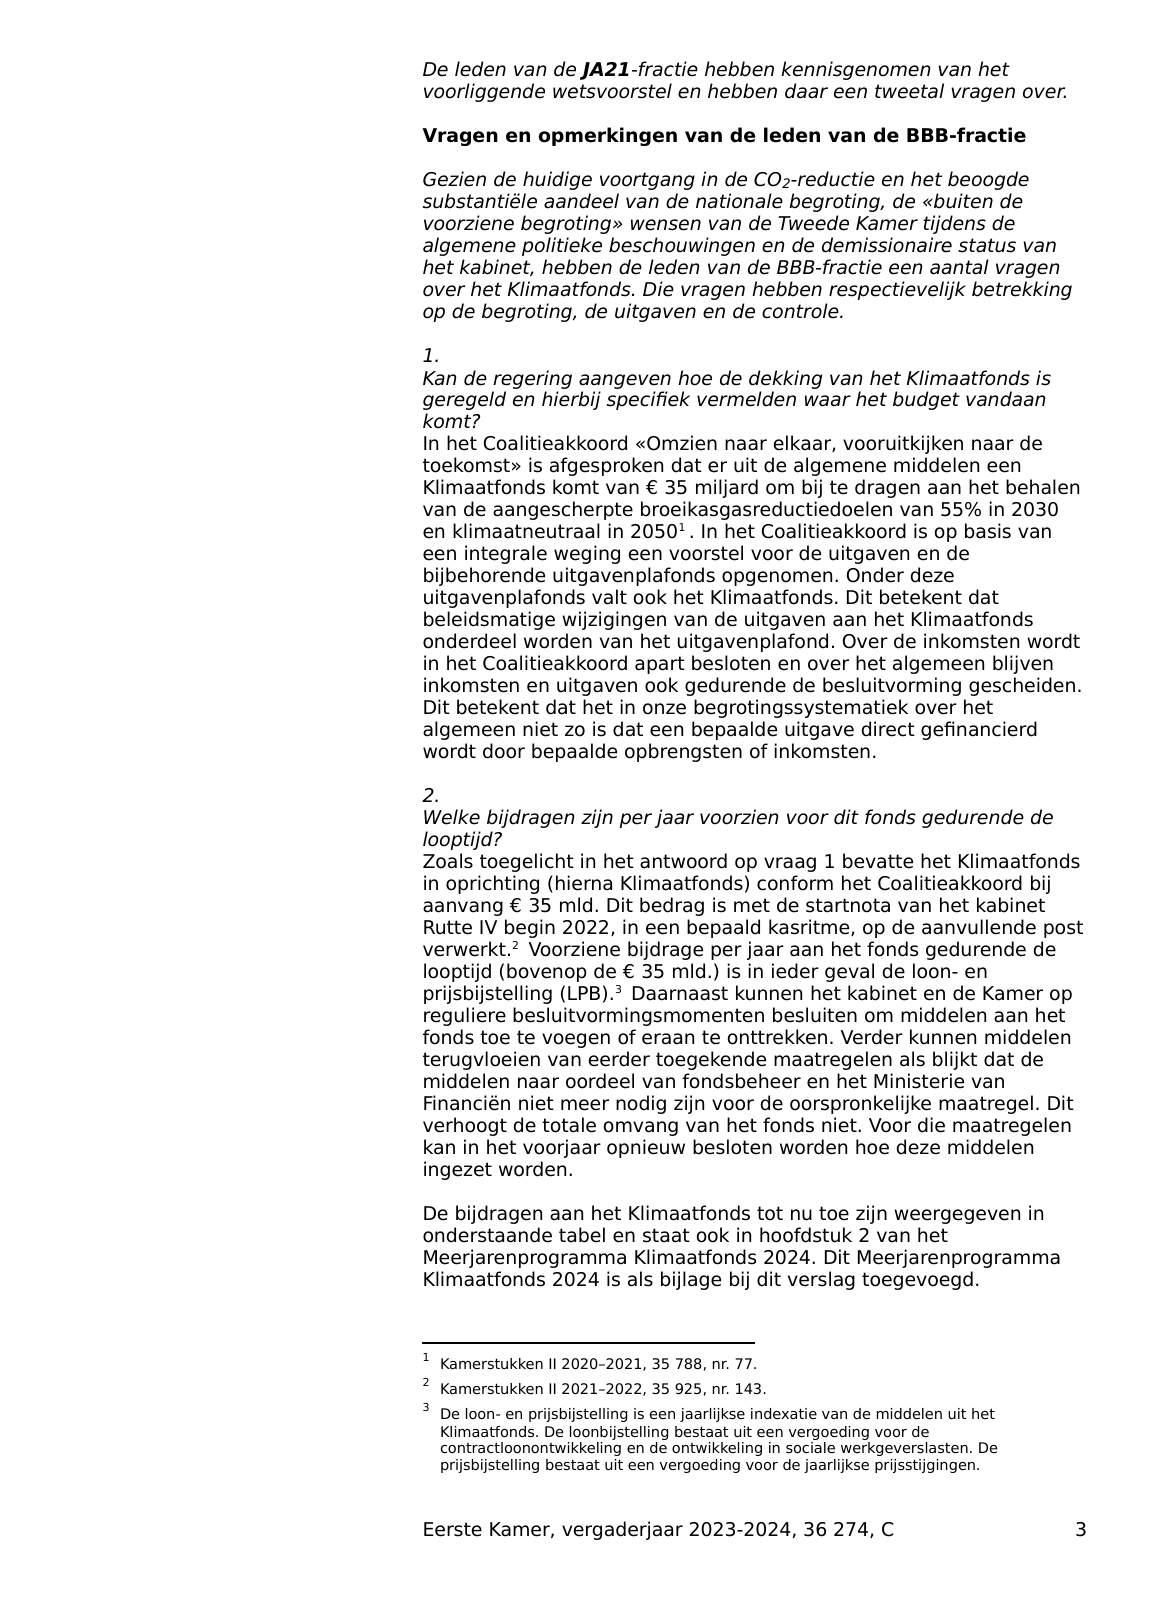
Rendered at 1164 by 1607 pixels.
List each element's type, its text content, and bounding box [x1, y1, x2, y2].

text In het Coalitieakkoord «Omzien naar elkaar, vooruitkijken naar de toekomst» is afgesproken dat er uit de algemene middelen een Klimaatfonds komt van € 35 miljard om bij te dragen aan het behalen van de aangescherpte broeikasgasreductiedoelen van 55% in 2030 en klimaatneutraal in 2050. In het Coalitieakkoord is op basis van een integrale weging een voorstel voor de uitgaven en de bijbehorende uitgavenplafonds opgenomen. Onder deze uitgavenplafonds valt ook het Klimaatfonds. Dit betekent dat beleidsmatige wijzigingen van de uitgaven aan het Klimaatfonds onderdeel worden van het uitgavenplafond. Over de inkomsten wordt in het Coalitieakkoord apart besloten en over het algemeen blijven inkomsten en uitgaven ook gedurende de besluitvorming gescheiden. Dit betekent dat het in onze begrotingssystematiek over het algemeen niet zo is dat een bepaalde uitgave direct gefinancierd wordt door bepaalde opbrengsten of inkomsten. [422, 433, 1087, 763]
text Kamerstukken II 2020–2021, 35 788, nr. 77. [422, 1352, 1087, 1374]
text 1. [422, 345, 1087, 367]
text Kamerstukken II 2021–2022, 35 925, nr. 143. [422, 1377, 1087, 1399]
text 2. [422, 785, 1087, 807]
text De leden van de JA21-fractie hebben kennisgenomen van het voorliggende wetsvoorstel en hebben daar een tweetal vragen over. [422, 59, 1087, 103]
text De loon- en prijsbijstelling is een jaarlijkse indexatie van de middelen uit het Klimaatfonds. De loonbijstelling bestaat uit een vergoeding voor de contractloonontwikkeling en de ontwikkeling in sociale werkgeverslasten. De prijsbijstelling bestaat uit een vergoeding voor de jaarlijkse prijsstijgingen. [422, 1402, 1087, 1474]
text Gezien de huidige voortgang in de CO2-reductie en het beoogde substantiële aandeel van de nationale begroting, de «buiten de voorziene begroting» wensen van de Tweede Kamer tijdens de algemene politieke beschouwingen en de demissionaire status van het kabinet, hebben de leden van de BBB-fractie een aantal vragen over het Klimaatfonds. Die vragen hebben respectievelijk betrekking op de begroting, de uitgaven en de controle. [422, 169, 1087, 323]
text De bijdragen aan het Klimaatfonds tot nu toe zijn weergegeven in onderstaande tabel en staat ook in hoofdstuk 2 van het Meerjarenprogramma Klimaatfonds 2024. Dit Meerjarenprogramma Klimaatfonds 2024 is als bijlage bij dit verslag toegevoegd. [422, 1203, 1087, 1291]
text Welke bijdragen zijn per jaar voorzien voor dit fonds gedurende de looptijd? [422, 807, 1087, 851]
text Zoals toegelicht in het antwoord op vraag 1 bevatte het Klimaatfonds in oprichting (hierna Klimaatfonds) conform het Coalitieakkoord bij aanvang € 35 mld. Dit bedrag is met de startnota van het kabinet Rutte IV begin 2022, in een bepaald kasritme, op de aanvullende post verwerkt. Voorziene bijdrage per jaar aan het fonds gedurende de looptijd (bovenop de € 35 mld.) is in ieder geval de loon- en prijsbijstelling (LPB). Daarnaast kunnen het kabinet en de Kamer op reguliere besluitvormingsmomenten besluiten om middelen aan het fonds toe te voegen of eraan te onttrekken. Verder kunnen middelen terugvloeien van eerder toegekende maatregelen als blijkt dat de middelen naar oordeel van fondsbeheer en het Ministerie van Financiën niet meer nodig zijn voor de oorspronkelijke maatregel. Dit verhoogt de totale omvang van het fonds niet. Voor die maatregelen kan in het voorjaar opnieuw besloten worden hoe deze middelen ingezet worden. [422, 851, 1087, 1181]
subtitle Vragen en opmerkingen van de leden van de BBB-fractie [422, 125, 1087, 147]
text Kan de regering aangeven hoe de dekking van het Klimaatfonds is geregeld en hierbij specifiek vermelden waar het budget vandaan komt? [422, 367, 1087, 433]
